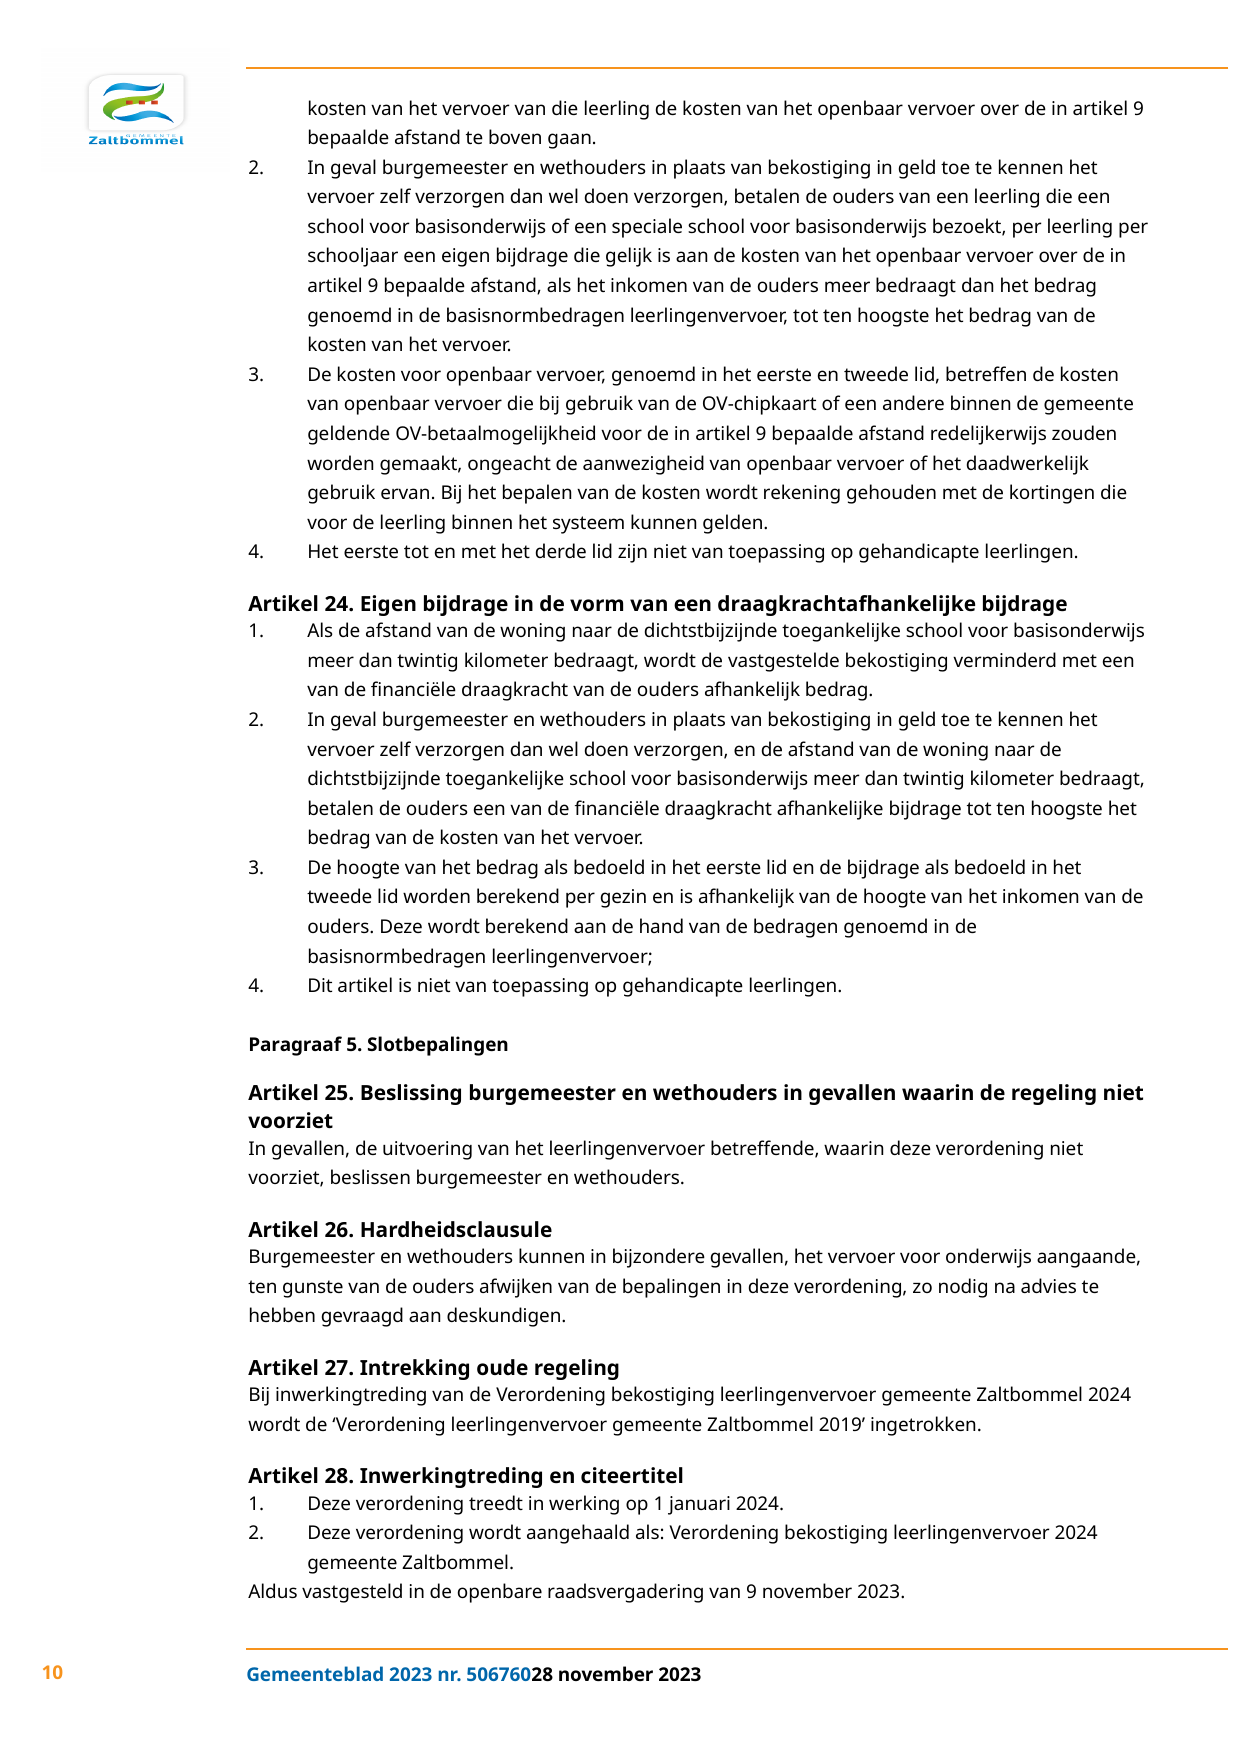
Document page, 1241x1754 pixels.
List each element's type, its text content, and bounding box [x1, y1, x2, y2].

list De hoogte van het bedrag als bedoeld in het eerste lid en de bijdrage als bedoeld in het tweede lid worden berekend per gezin en is afhankelijk van de hoogte van het inkomen van de ouders. Deze wordt berekend aan de hand van de bedragen genoemd in de basisnormbedragen leerlingenvervoer; [248, 854, 1152, 968]
text Paragraaf 5. Slotbepalingen [248, 1032, 1152, 1057]
list Deze verordening wordt aangehaald als: Verordening bekostiging leerlingenvervoer 2024 gemeente Zaltbommel. [248, 1519, 1152, 1575]
text Artikel 26. Hardheidsclausule [248, 1215, 1152, 1243]
picture [41, 47, 231, 172]
list De kosten voor openbaar vervoer, genoemd in het eerste en tweede lid, betreffen de kosten van openbaar vervoer die bij gebruik van de OV-chipkaart of een andere binnen de gemeente geldende OV-betaalmogelijkheid voor de in artikel 9 bepaalde afstand redelijkerwijs zouden worden gemaakt, ongeacht de aanwezigheid van openbaar vervoer of het daadwerkelijk gebruik ervan. Bij het bepalen van de kosten wordt rekening gehouden met de kortingen die voor de leerling binnen het systeem kunnen gelden. [248, 361, 1152, 535]
text Artikel 28. Inwerkingtreding en citeertitel [248, 1461, 1152, 1490]
text Burgemeester en wethouders kunnen in bijzondere gevallen, het vervoer voor onderwijs aangaande, ten gunste van de ouders afwijken van de bepalingen in deze verordening, zo nodig na advies te hebben gevraagd aan deskundigen. [248, 1243, 1152, 1328]
list Dit artikel is niet van toepassing op gehandicapte leerlingen. [248, 972, 1152, 998]
list In geval burgemeester en wethouders in plaats van bekostiging in geld toe te kennen het vervoer zelf verzorgen dan wel doen verzorgen, betalen de ouders van een leerling die een school voor basisonderwijs of een speciale school voor basisonderwijs bezoekt, per leerling per schooljaar een eigen bijdrage die gelijk is aan de kosten van het openbaar vervoer over de in artikel 9 bepaalde afstand, als het inkomen van de ouders meer bedraagt dan het bedrag genoemd in de basisnormbedragen leerlingenvervoer, tot ten hoogste het bedrag van de kosten van het vervoer. [248, 154, 1152, 357]
list Als de afstand van de woning naar de dichtstbijzijnde toegankelijke school voor basisonderwijs meer dan twintig kilometer bedraagt, wordt de vastgestelde bekostiging verminderd met een van de financiële draagkracht van de ouders afhankelijk bedrag. [248, 617, 1152, 702]
text Artikel 24. Eigen bijdrage in de vorm van een draagkrachtafhankelijke bijdrage [248, 589, 1152, 617]
list kosten van het vervoer van die leerling de kosten van het openbaar vervoer over de in artikel 9 bepaalde afstand te boven gaan. [248, 95, 1152, 150]
text Aldus vastgesteld in de openbare raadsvergadering van 9 november 2023. [248, 1579, 1152, 1604]
text Artikel 25. Beslissing burgemeester en wethouders in gevallen waarin de regeling niet voorziet [248, 1078, 1152, 1135]
list Deze verordening treedt in werking op 1 januari 2024. [248, 1490, 1152, 1516]
text In gevallen, de uitvoering van het leerlingenvervoer betreffende, waarin deze verordening niet voorziet, beslissen burgemeester en wethouders. [248, 1135, 1152, 1190]
text Bij inwerkingtreding van de Verordening bekostiging leerlingenvervoer gemeente Zaltbommel 2024 wordt de ‘Verordening leerlingenvervoer gemeente Zaltbommel 2019’ ingetrokken. [248, 1381, 1152, 1437]
list Het eerste tot en met het derde lid zijn niet van toepassing op gehandicapte leerlingen. [248, 538, 1152, 564]
list In geval burgemeester en wethouders in plaats van bekostiging in geld toe te kennen het vervoer zelf verzorgen dan wel doen verzorgen, en de afstand van de woning naar de dichtstbijzijnde toegankelijke school voor basisonderwijs meer dan twintig kilometer bedraagt, betalen de ouders een van de financiële draagkracht afhankelijke bijdrage tot ten hoogste het bedrag van de kosten van het vervoer. [248, 706, 1152, 850]
text Artikel 27. Intrekking oude regeling [248, 1353, 1152, 1381]
